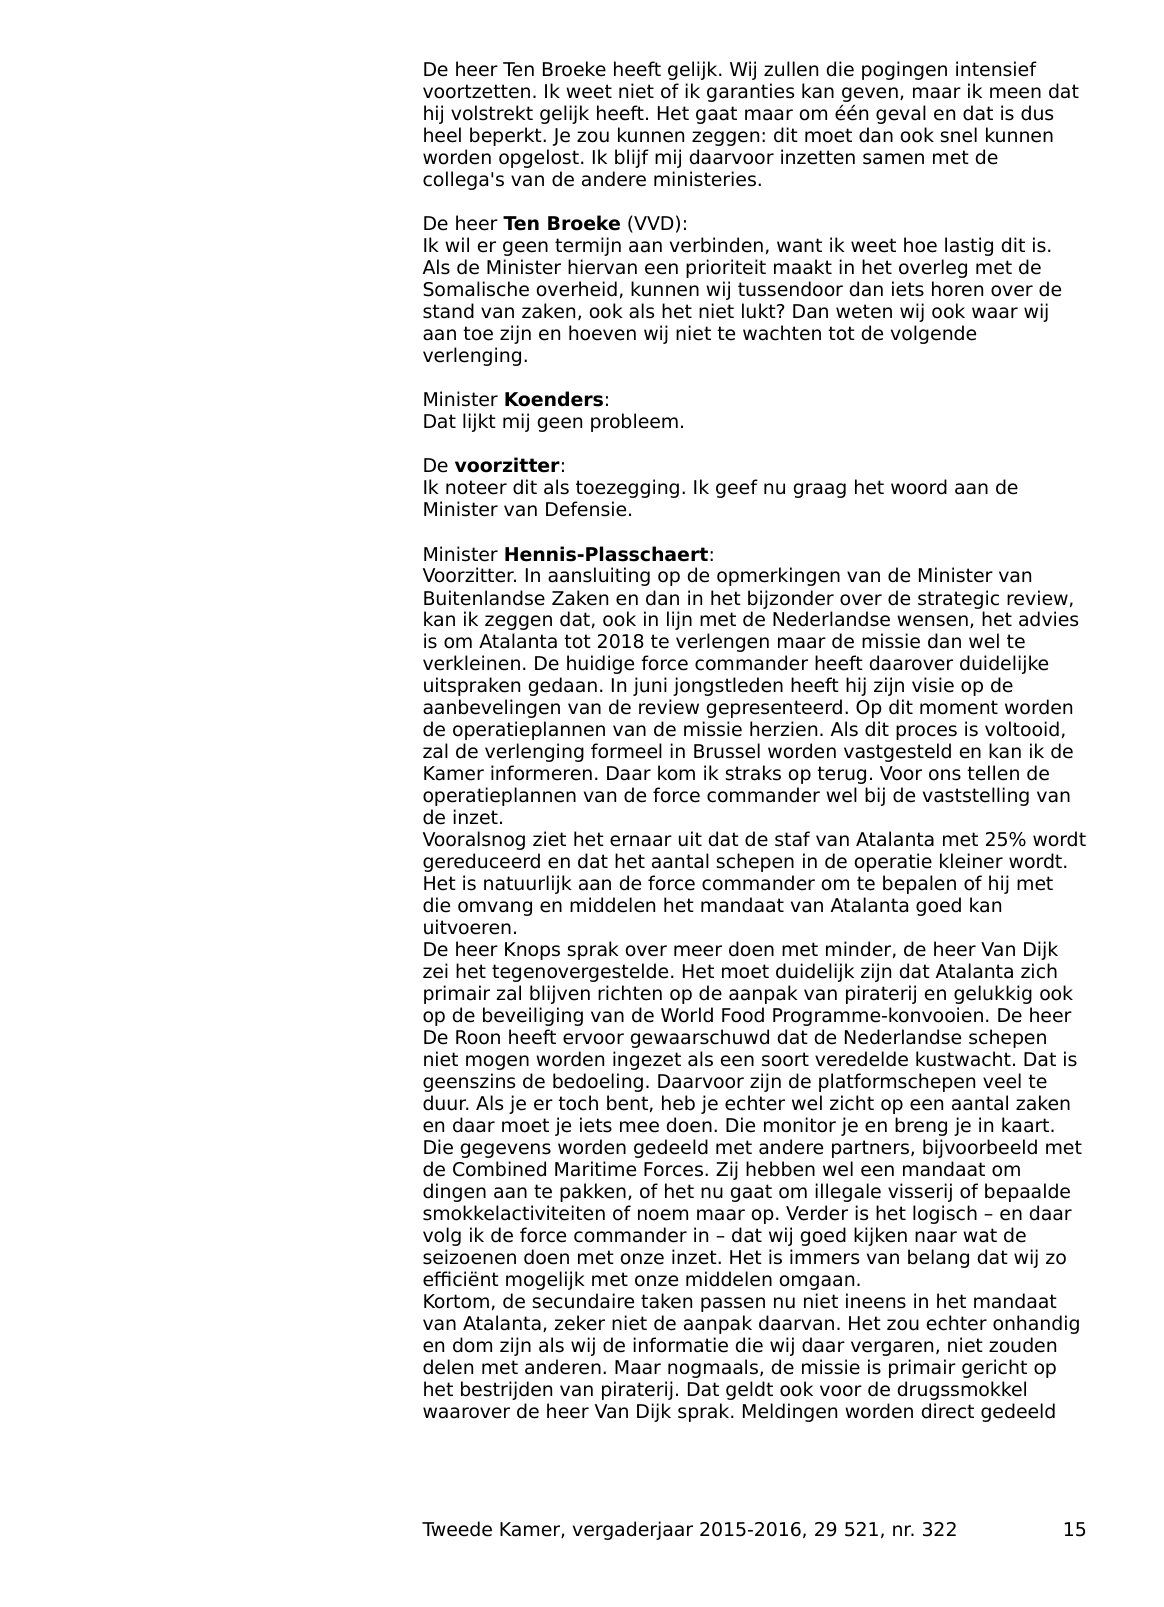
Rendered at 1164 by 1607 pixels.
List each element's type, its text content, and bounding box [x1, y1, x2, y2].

text De voorzitter: [422, 455, 1087, 477]
text De heer Ten Broeke (VVD): [422, 213, 1087, 235]
text Kortom, de secundaire taken passen nu niet ineens in het mandaat van Atalanta, zeker niet de aanpak daarvan. Het zou echter onhandig en dom zijn als wij de informatie die wij daar vergaren, niet zouden delen met anderen. Maar nogmaals, de missie is primair gericht op het bestrijden van piraterij. Dat geldt ook voor de drugssmokkel waarover de heer Van Dijk sprak. Meldingen worden direct gedeeld [422, 1291, 1087, 1423]
text De heer Knops sprak over meer doen met minder, de heer Van Dijk zei het tegenovergestelde. Het moet duidelijk zijn dat Atalanta zich primair zal blijven richten op de aanpak van piraterij en gelukkig ook op de beveiliging van de World Food Programme-konvooien. De heer De Roon heeft ervoor gewaarschuwd dat de Nederlandse schepen niet mogen worden ingezet als een soort veredelde kustwacht. Dat is geenszins de bedoeling. Daarvoor zijn de platformschepen veel te duur. Als je er toch bent, heb je echter wel zicht op een aantal zaken en daar moet je iets mee doen. Die monitor je en breng je in kaart. Die gegevens worden gedeeld met andere partners, bijvoorbeeld met de Combined Maritime Forces. Zij hebben wel een mandaat om dingen aan te pakken, of het nu gaat om illegale visserij of bepaalde smokkelactiviteiten of noem maar op. Verder is het logisch – en daar volg ik de force commander in – dat wij goed kijken naar wat de seizoenen doen met onze inzet. Het is immers van belang dat wij zo efficiënt mogelijk met onze middelen omgaan. [422, 939, 1087, 1291]
text Dat lijkt mij geen probleem. [422, 411, 1087, 433]
text Ik noteer dit als toezegging. Ik geef nu graag het woord aan de Minister van Defensie. [422, 477, 1087, 521]
text Minister Hennis-Plasschaert: [422, 543, 1087, 565]
text Vooralsnog ziet het ernaar uit dat de staf van Atalanta met 25% wordt gereduceerd en dat het aantal schepen in de operatie kleiner wordt. Het is natuurlijk aan de force commander om te bepalen of hij met die omvang en middelen het mandaat van Atalanta goed kan uitvoeren. [422, 829, 1087, 939]
text Ik wil er geen termijn aan verbinden, want ik weet hoe lastig dit is. Als de Minister hiervan een prioriteit maakt in het overleg met de Somalische overheid, kunnen wij tussendoor dan iets horen over de stand van zaken, ook als het niet lukt? Dan weten wij ook waar wij aan toe zijn en hoeven wij niet te wachten tot de volgende verlenging. [422, 235, 1087, 367]
text Minister Koenders: [422, 389, 1087, 411]
text Voorzitter. In aansluiting op de opmerkingen van de Minister van Buitenlandse Zaken en dan in het bijzonder over de strategic review, kan ik zeggen dat, ook in lijn met de Nederlandse wensen, het advies is om Atalanta tot 2018 te verlengen maar de missie dan wel te verkleinen. De huidige force commander heeft daarover duidelijke uitspraken gedaan. In juni jongstleden heeft hij zijn visie op de aanbevelingen van de review gepresenteerd. Op dit moment worden de operatieplannen van de missie herzien. Als dit proces is voltooid, zal de verlenging formeel in Brussel worden vastgesteld en kan ik de Kamer informeren. Daar kom ik straks op terug. Voor ons tellen de operatieplannen van de force commander wel bij de vaststelling van de inzet. [422, 565, 1087, 829]
text De heer Ten Broeke heeft gelijk. Wij zullen die pogingen intensief voortzetten. Ik weet niet of ik garanties kan geven, maar ik meen dat hij volstrekt gelijk heeft. Het gaat maar om één geval en dat is dus heel beperkt. Je zou kunnen zeggen: dit moet dan ook snel kunnen worden opgelost. Ik blijf mij daarvoor inzetten samen met de collega's van de andere ministeries. [422, 59, 1087, 191]
